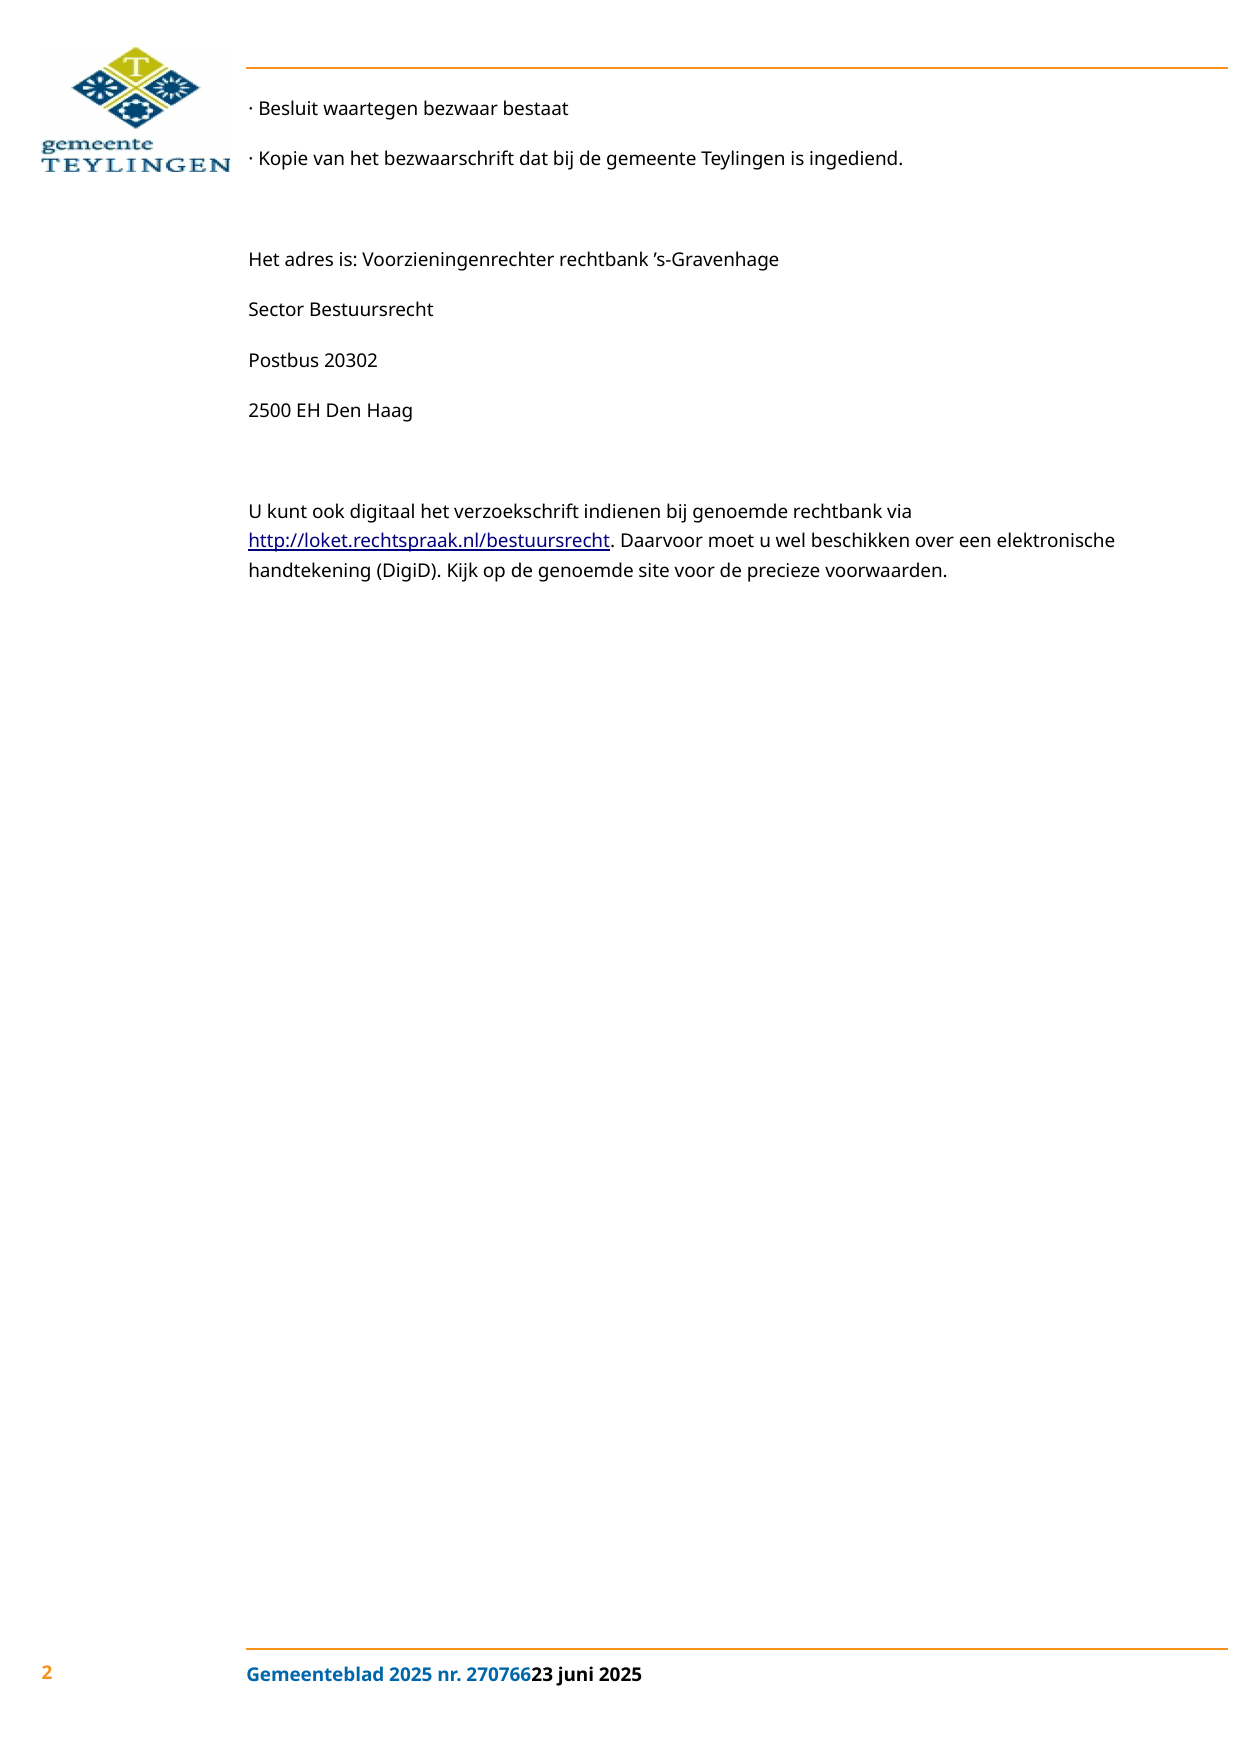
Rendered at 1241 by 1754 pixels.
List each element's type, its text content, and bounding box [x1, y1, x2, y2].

text Postbus 20302 [248, 347, 1152, 373]
text Het adres is: Voorzieningenrechter rechtbank ’s-Gravenhage [248, 246, 1152, 272]
text · Kopie van het bezwaarschrift dat bij de gemeente Teylingen is ingediend. [248, 145, 1152, 171]
text 2500 EH Den Haag [248, 397, 1152, 423]
text · Besluit waartegen bezwaar bestaat [248, 95, 1152, 121]
text U kunt ook digitaal het verzoekschrift indienen bij genoemde rechtbank via http://loket.rechtspraak.nl/bestuursrecht. Daarvoor moet u wel beschikken over een elektronische handtekening (DigiD). Kijk op de genoemde site voor de precieze voorwaarden. [248, 498, 1152, 583]
text Sector Bestuursrecht [248, 296, 1152, 322]
picture [41, 47, 231, 172]
